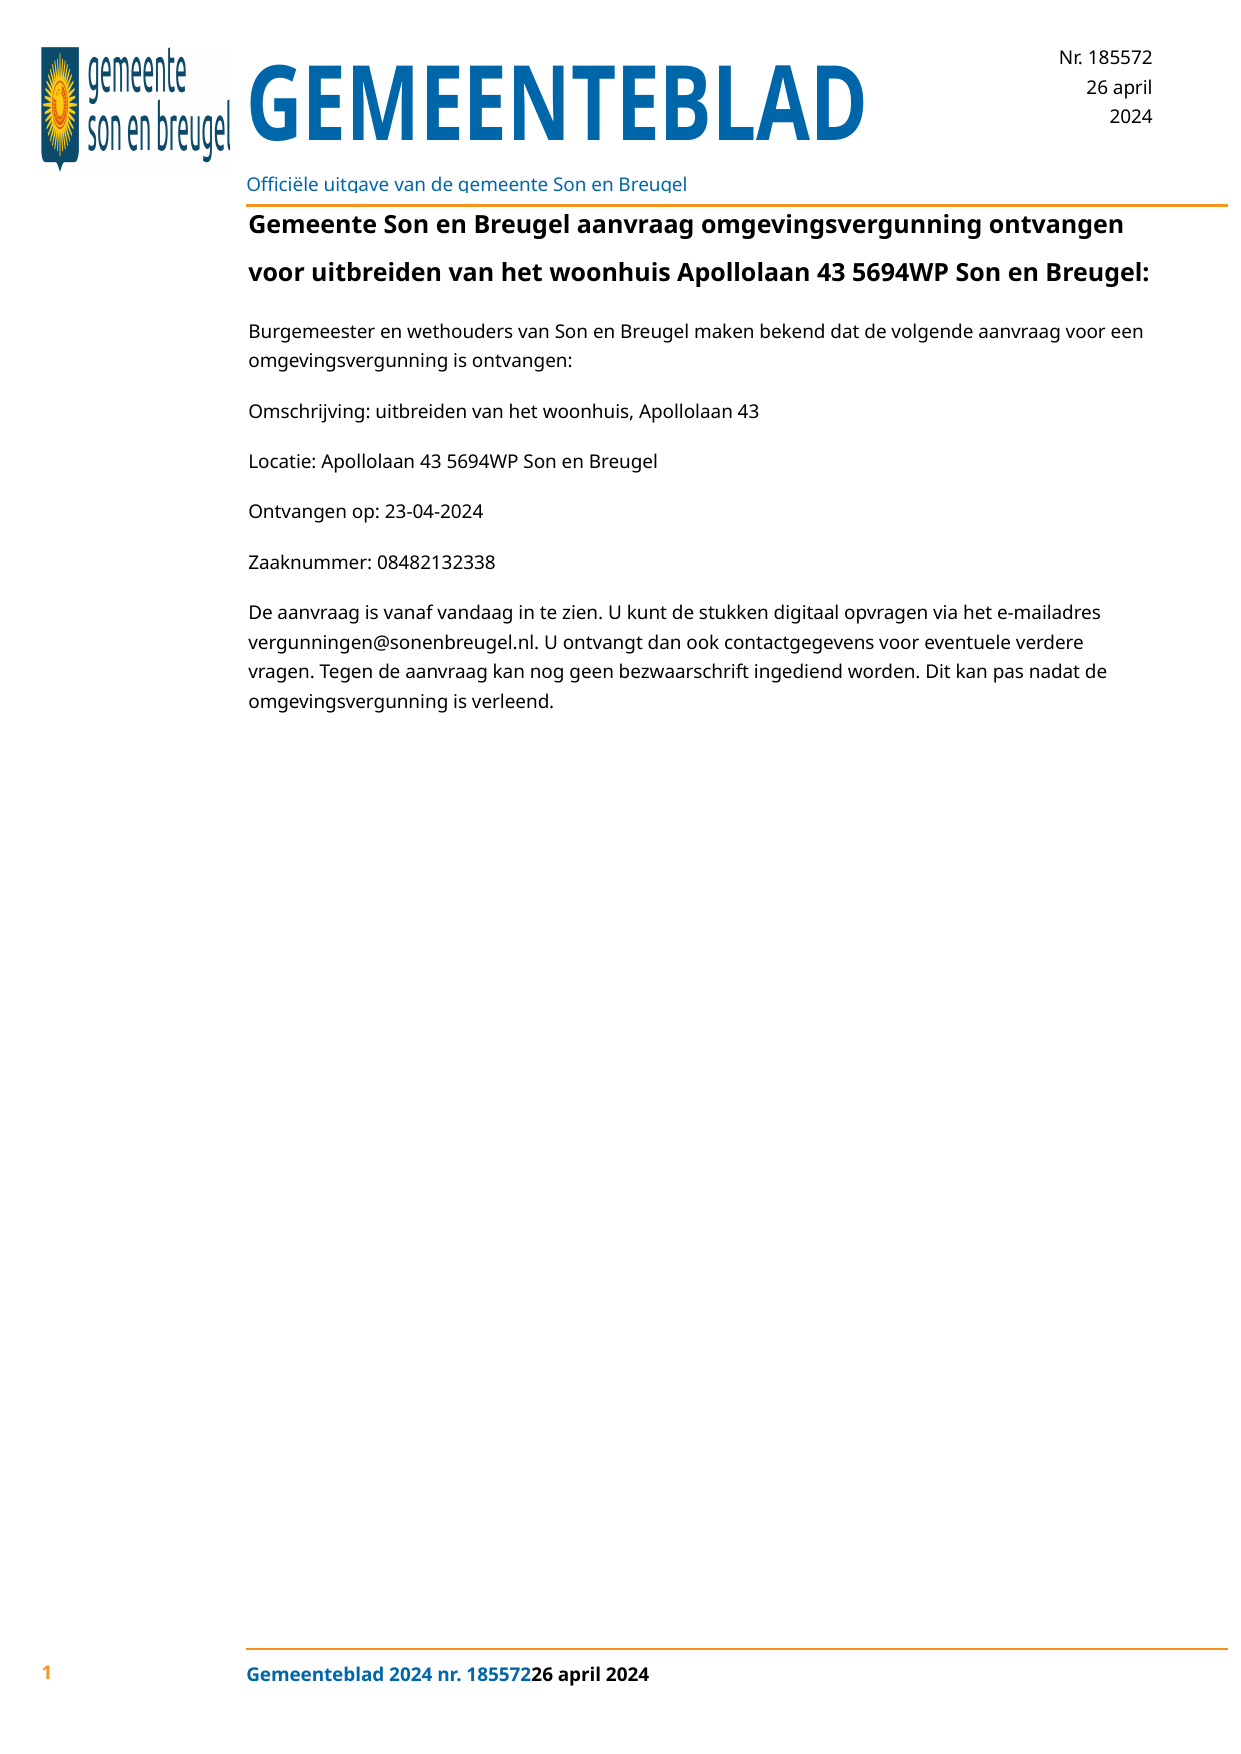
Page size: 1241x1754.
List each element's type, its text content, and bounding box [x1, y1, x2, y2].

text Gemeente Son en Breugel aanvraag omgevingsvergunning ontvangen voor uitbreiden van het woonhuis Apollolaan 43 5694WP Son en Breugel: [248, 207, 1152, 288]
text Locatie: Apollolaan 43 5694WP Son en Breugel [248, 448, 1152, 474]
text Omschrijving: uitbreiden van het woonhuis, Apollolaan 43 [248, 398, 1152, 424]
text De aanvraag is vanaf vandaag in te zien. U kunt de stukken digitaal opvragen via het e-mailadres vergunningen@sonenbreugel.nl. U ontvangt dan ook contactgegevens voor eventuele verdere vragen. Tegen de aanvraag kan nog geen bezwaarschrift ingediend worden. Dit kan pas nadat de omgevingsvergunning is verleend. [248, 599, 1152, 714]
picture [41, 47, 231, 172]
text Zaaknummer: 08482132338 [248, 549, 1152, 575]
text Burgemeester en wethouders van Son en Breugel maken bekend dat de volgende aanvraag voor een omgevingsvergunning is ontvangen: [248, 318, 1152, 373]
text Ontvangen op: 23-04-2024 [248, 499, 1152, 524]
